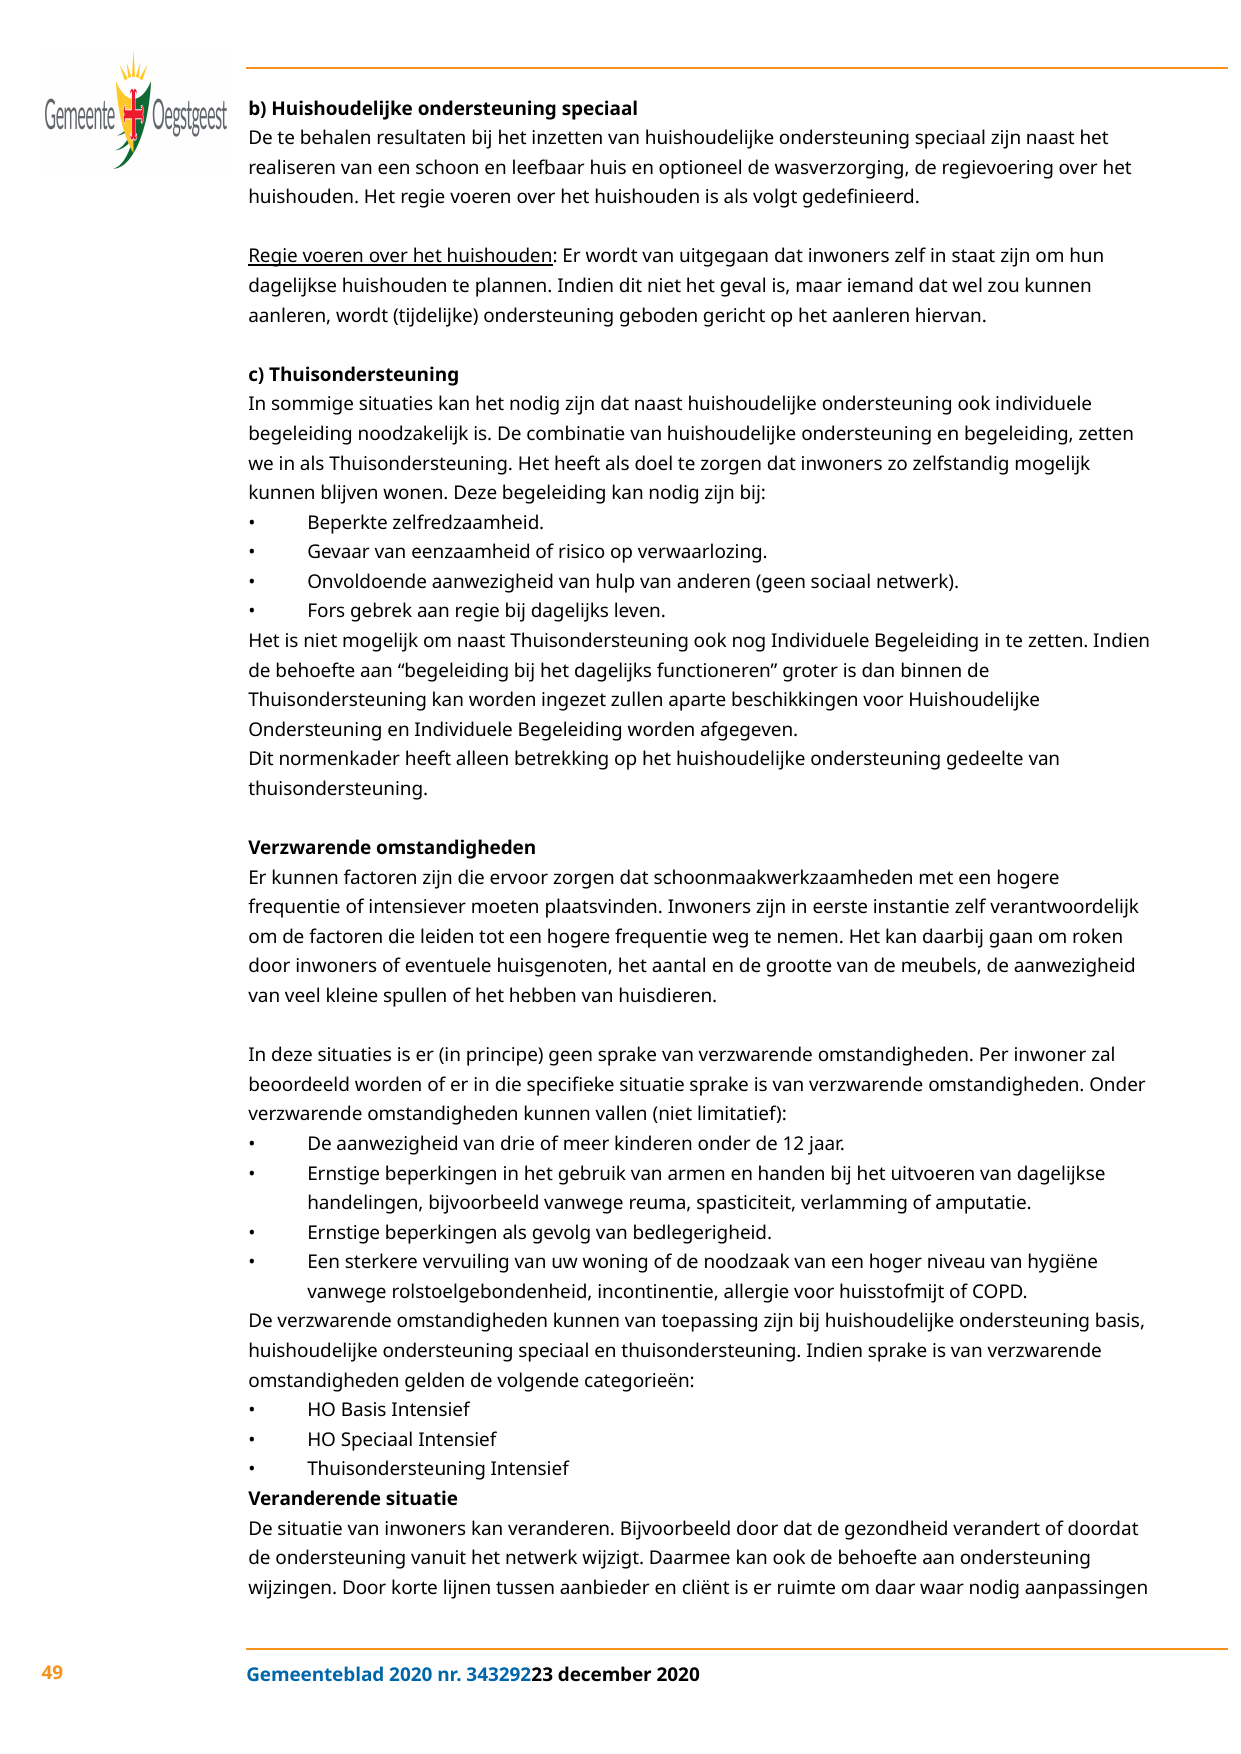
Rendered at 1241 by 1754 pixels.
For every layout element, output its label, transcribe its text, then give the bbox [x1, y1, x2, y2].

text Regie voeren over het huishouden: Er wordt van uitgegaan dat inwoners zelf in staat zijn om hun dagelijkse huishouden te plannen. Indien dit niet het geval is, maar iemand dat wel zou kunnen aanleren, wordt (tijdelijke) ondersteuning geboden gericht op het aanleren hiervan. [248, 243, 1152, 328]
text De situatie van inwoners kan veranderen. Bijvoorbeeld door dat de gezondheid verandert of doordat de ondersteuning vanuit het netwerk wijzigt. Daarmee kan ook de behoefte aan ondersteuning wijzingen. Door korte lijnen tussen aanbieder en cliënt is er ruimte om daar waar nodig aanpassingen [248, 1515, 1152, 1600]
list De aanwezigheid van drie of meer kinderen onder de 12 jaar. [248, 1130, 1152, 1156]
text Verzwarende omstandigheden [248, 834, 1152, 860]
list Onvoldoende aanwezigheid van hulp van anderen (geen sociaal netwerk). [248, 568, 1152, 594]
list HO Basis Intensief [248, 1396, 1152, 1422]
list Thuisondersteuning Intensief [248, 1456, 1152, 1481]
picture [41, 47, 231, 172]
text De te behalen resultaten bij het inzetten van huishoudelijke ondersteuning speciaal zijn naast het realiseren van een schoon en leefbaar huis en optioneel de wasverzorging, de regievoering over het huishouden. Het regie voeren over het huishouden is als volgt gedefinieerd. [248, 124, 1152, 209]
text c) Thuisondersteuning [248, 361, 1152, 387]
text In sommige situaties kan het nodig zijn dat naast huishoudelijke ondersteuning ook individuele begeleiding noodzakelijk is. De combinatie van huishoudelijke ondersteuning en begeleiding, zetten we in als Thuisondersteuning. Het heeft als doel te zorgen dat inwoners zo zelfstandig mogelijk kunnen blijven wonen. Deze begeleiding kan nodig zijn bij: [248, 391, 1152, 505]
list Fors gebrek aan regie bij dagelijks leven. [248, 598, 1152, 623]
text De verzwarende omstandigheden kunnen van toepassing zijn bij huishoudelijke ondersteuning basis, huishoudelijke ondersteuning speciaal en thuisondersteuning. Indien sprake is van verzwarende omstandigheden gelden de volgende categorieën: [248, 1308, 1152, 1393]
text Dit normenkader heeft alleen betrekking op het huishoudelijke ondersteuning gedeelte van thuisondersteuning. [248, 746, 1152, 801]
text Veranderende situatie [248, 1485, 1152, 1511]
text Het is niet mogelijk om naast Thuisondersteuning ook nog Individuele Begeleiding in te zetten. Indien de behoefte aan “begeleiding bij het dagelijks functioneren” groter is dan binnen de Thuisondersteuning kan worden ingezet zullen aparte beschikkingen voor Huishoudelijke Ondersteuning en Individuele Begeleiding worden afgegeven. [248, 627, 1152, 742]
text In deze situaties is er (in principe) geen sprake van verzwarende omstandigheden. Per inwoner zal beoordeeld worden of er in die specifieke situatie sprake is van verzwarende omstandigheden. Onder verzwarende omstandigheden kunnen vallen (niet limitatief): [248, 1041, 1152, 1126]
list Gevaar van eenzaamheid of risico op verwaarlozing. [248, 538, 1152, 564]
list Ernstige beperkingen in het gebruik van armen en handen bij het uitvoeren van dagelijkse handelingen, bijvoorbeeld vanwege reuma, spasticiteit, verlamming of amputatie. [248, 1160, 1152, 1215]
list HO Speciaal Intensief [248, 1426, 1152, 1452]
list Ernstige beperkingen als gevolg van bedlegerigheid. [248, 1219, 1152, 1245]
list Beperkte zelfredzaamheid. [248, 509, 1152, 535]
text Er kunnen factoren zijn die ervoor zorgen dat schoonmaakwerkzaamheden met een hogere frequentie of intensiever moeten plaatsvinden. Inwoners zijn in eerste instantie zelf verantwoordelijk om de factoren die leiden tot een hogere frequentie weg te nemen. Het kan daarbij gaan om roken door inwoners of eventuele huisgenoten, het aantal en de grootte van de meubels, de aanwezigheid van veel kleine spullen of het hebben van huisdieren. [248, 864, 1152, 1008]
text b) Huishoudelijke ondersteuning speciaal [248, 95, 1152, 121]
list Een sterkere vervuiling van uw woning of de noodzaak van een hoger niveau van hygiëne vanwege rolstoelgebondenheid, incontinentie, allergie voor huisstofmijt of COPD. [248, 1248, 1152, 1304]
